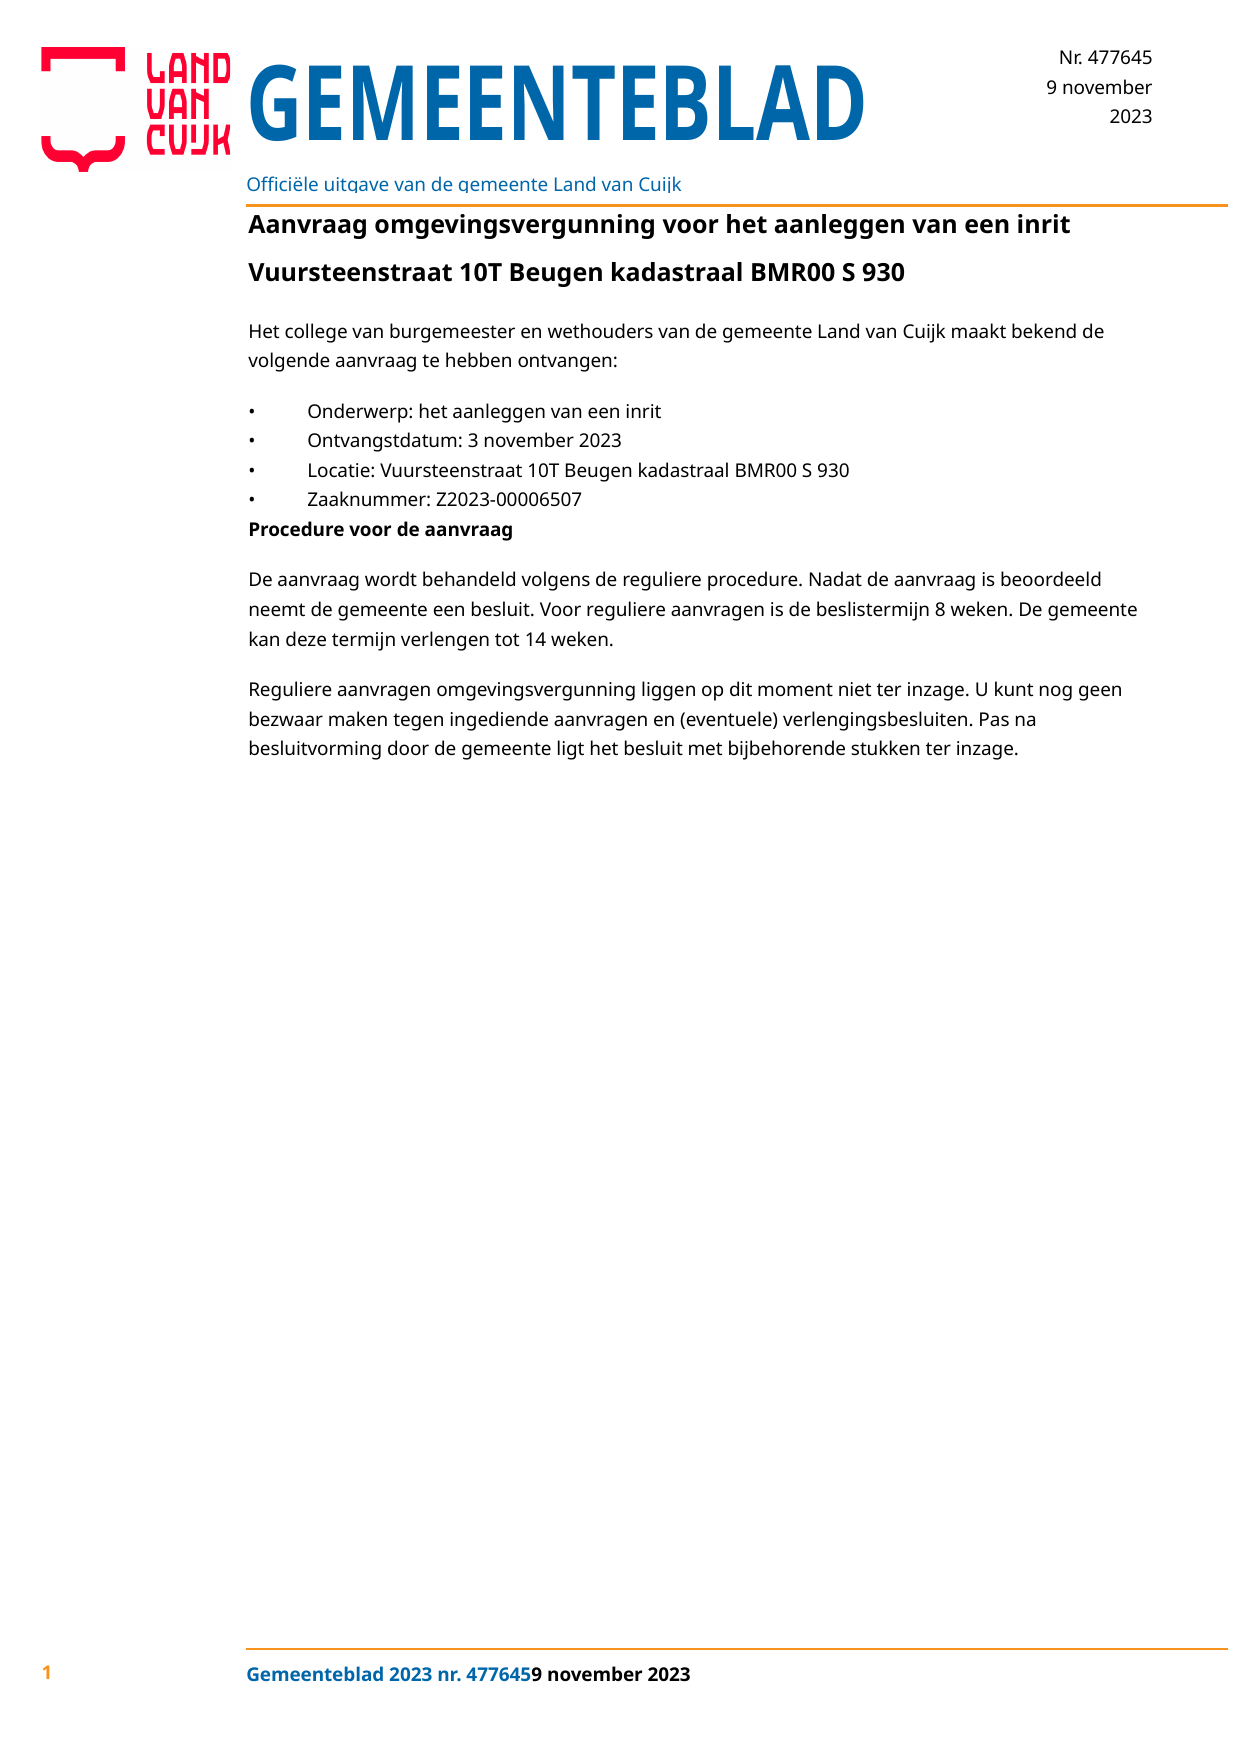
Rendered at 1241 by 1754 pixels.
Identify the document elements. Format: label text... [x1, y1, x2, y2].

list Locatie: Vuursteenstraat 10T Beugen kadastraal BMR00 S 930 [248, 457, 1152, 483]
text Procedure voor de aanvraag [248, 516, 1152, 542]
list Onderwerp: het aanleggen van een inrit [248, 398, 1152, 424]
list Ontvangstdatum: 3 november 2023 [248, 427, 1152, 453]
picture [41, 47, 231, 172]
list Zaaknummer: Z2023-00006507 [248, 487, 1152, 512]
text Aanvraag omgevingsvergunning voor het aanleggen van een inrit Vuursteenstraat 10T Beugen kadastraal BMR00 S 930 [248, 207, 1152, 288]
text Het college van burgemeester en wethouders van de gemeente Land van Cuijk maakt bekend de volgende aanvraag te hebben ontvangen: [248, 318, 1152, 373]
text Reguliere aanvragen omgevingsvergunning liggen op dit moment niet ter inzage. U kunt nog geen bezwaar maken tegen ingediende aanvragen en (eventuele) verlengingsbesluiten. Pas na besluitvorming door de gemeente ligt het besluit met bijbehorende stukken ter inzage. [248, 676, 1152, 761]
text De aanvraag wordt behandeld volgens de reguliere procedure. Nadat de aanvraag is beoordeeld neemt de gemeente een besluit. Voor reguliere aanvragen is de beslistermijn 8 weken. De gemeente kan deze termijn verlengen tot 14 weken. [248, 567, 1152, 652]
